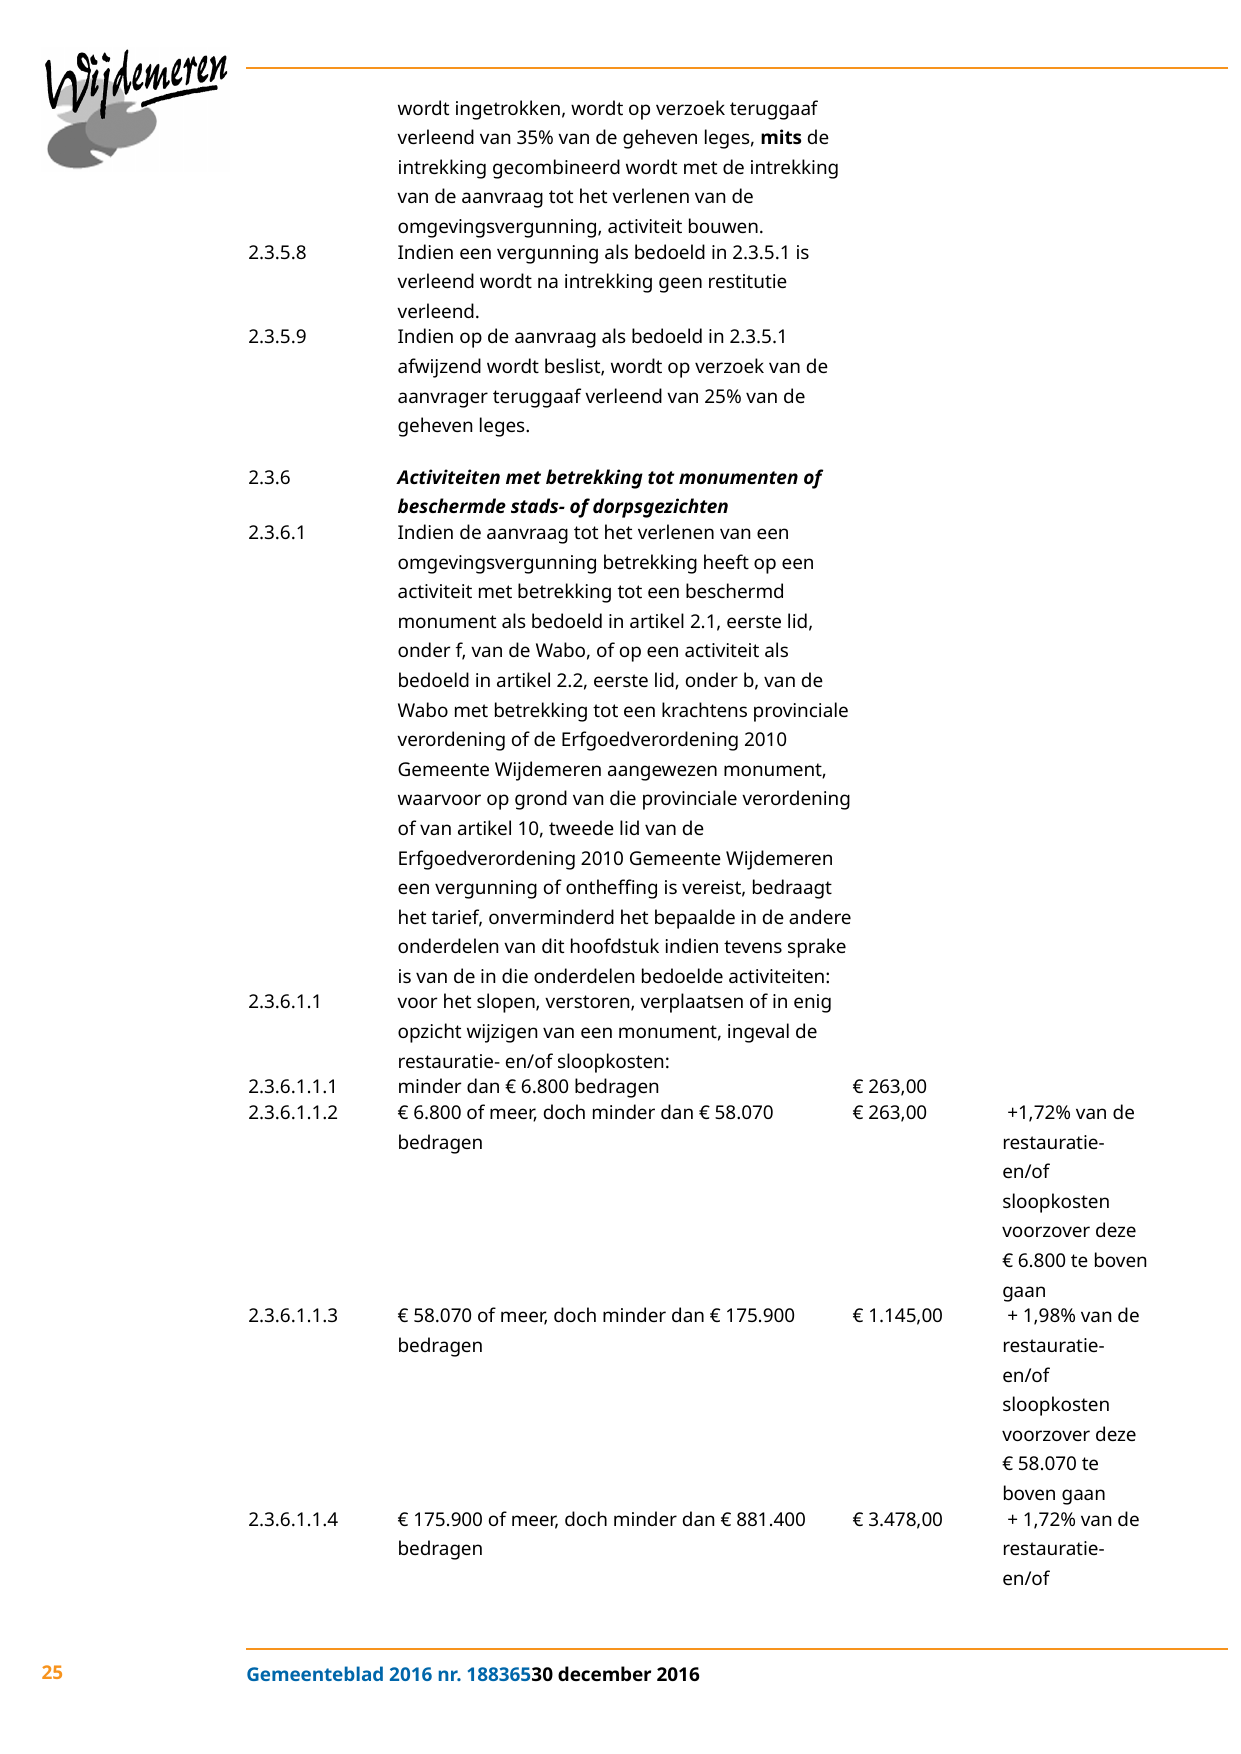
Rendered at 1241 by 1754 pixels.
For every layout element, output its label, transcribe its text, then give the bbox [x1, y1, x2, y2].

picture [41, 47, 231, 172]
table_cell [853, 324, 1002, 438]
table_cell 2.3.5.8 [248, 239, 397, 324]
table_cell [853, 438, 1002, 464]
table_cell 2.3.5.9 [248, 324, 397, 438]
table_cell € 1.145,00 [853, 1303, 1002, 1506]
table_cell [1002, 1074, 1152, 1099]
table_cell Indien op de aanvraag als bedoeld in 2.3.5.1 afwijzend wordt beslist, wordt op verzoek van de aanvrager teruggaaf verleend van 25% van de geheven leges. [398, 324, 852, 438]
table_cell [1002, 239, 1152, 324]
table_cell [853, 519, 1002, 989]
table_cell 2.3.6.1.1 [248, 989, 397, 1074]
table_cell € 6.800 of meer, doch minder dan € 58.070 bedragen [398, 1099, 852, 1303]
table_cell [248, 95, 397, 239]
table_cell +1,72% van de restauratie- en/of sloopkosten voorzover deze € 6.800 te boven gaan [1002, 1099, 1152, 1303]
table_cell + 1,72% van de restauratie- en/of [1002, 1506, 1152, 1591]
table_cell € 58.070 of meer, doch minder dan € 175.900 bedragen [398, 1303, 852, 1506]
table_cell € 3.478,00 [853, 1506, 1002, 1591]
table_cell 2.3.6.1.1.2 [248, 1099, 397, 1303]
table_cell minder dan € 6.800 bedragen [398, 1074, 852, 1099]
table_cell Activiteiten met betrekking tot monumenten of beschermde stads- of dorpsgezichten [398, 464, 852, 519]
table_cell 2.3.6.1.1.4 [248, 1506, 397, 1591]
table_cell [1002, 989, 1152, 1074]
table_cell [1002, 324, 1152, 438]
table_cell [853, 989, 1002, 1074]
table_cell [1002, 438, 1152, 464]
table_cell [398, 438, 852, 464]
table_cell 2.3.6.1.1.1 [248, 1074, 397, 1099]
table_cell [853, 464, 1002, 519]
table_cell + 1,98% van de restauratie- en/of sloopkosten voorzover deze € 58.070 te boven gaan [1002, 1303, 1152, 1506]
table_cell 2.3.6 [248, 464, 397, 519]
table_cell [853, 239, 1002, 324]
table_cell Indien een vergunning als bedoeld in 2.3.5.1 is verleend wordt na intrekking geen restitutie verleend. [398, 239, 852, 324]
table_cell Indien de aanvraag tot het verlenen van een omgevingsvergunning betrekking heeft op een activiteit met betrekking tot een beschermd monument als bedoeld in artikel 2.1, eerste lid, onder f, van de Wabo, of op een activiteit als bedoeld in artikel 2.2, eerste lid, onder b, van de Wabo met betrekking tot een krachtens provinciale verordening of de Erfgoedverordening 2010 Gemeente Wijdemeren aangewezen monument, waarvoor op grond van die provinciale verordening of van artikel 10, tweede lid van de Erfgoedverordening 2010 Gemeente Wijdemeren een vergunning of ontheffing is vereist, bedraagt het tarief, onverminderd het bepaalde in de andere onderdelen van dit hoofdstuk indien tevens sprake is van de in die onderdelen bedoelde activiteiten: [398, 519, 852, 989]
table_cell [1002, 464, 1152, 519]
table_cell [1002, 95, 1152, 239]
table_cell [248, 438, 397, 464]
table_cell € 175.900 of meer, doch minder dan € 881.400 bedragen [398, 1506, 852, 1591]
table_cell voor het slopen, verstoren, verplaatsen of in enig opzicht wijzigen van een monument, ingeval de restauratie- en/of sloopkosten: [398, 989, 852, 1074]
table_cell [1002, 519, 1152, 989]
table_cell 2.3.6.1 [248, 519, 397, 989]
table_cell € 263,00 [853, 1074, 1002, 1099]
table_cell wordt ingetrokken, wordt op verzoek teruggaaf verleend van 35% van de geheven leges, mits de intrekking gecombineerd wordt met de intrekking van de aanvraag tot het verlenen van de omgevingsvergunning, activiteit bouwen. [398, 95, 852, 239]
table_cell 2.3.6.1.1.3 [248, 1303, 397, 1506]
table_cell [853, 95, 1002, 239]
table_cell € 263,00 [853, 1099, 1002, 1303]
